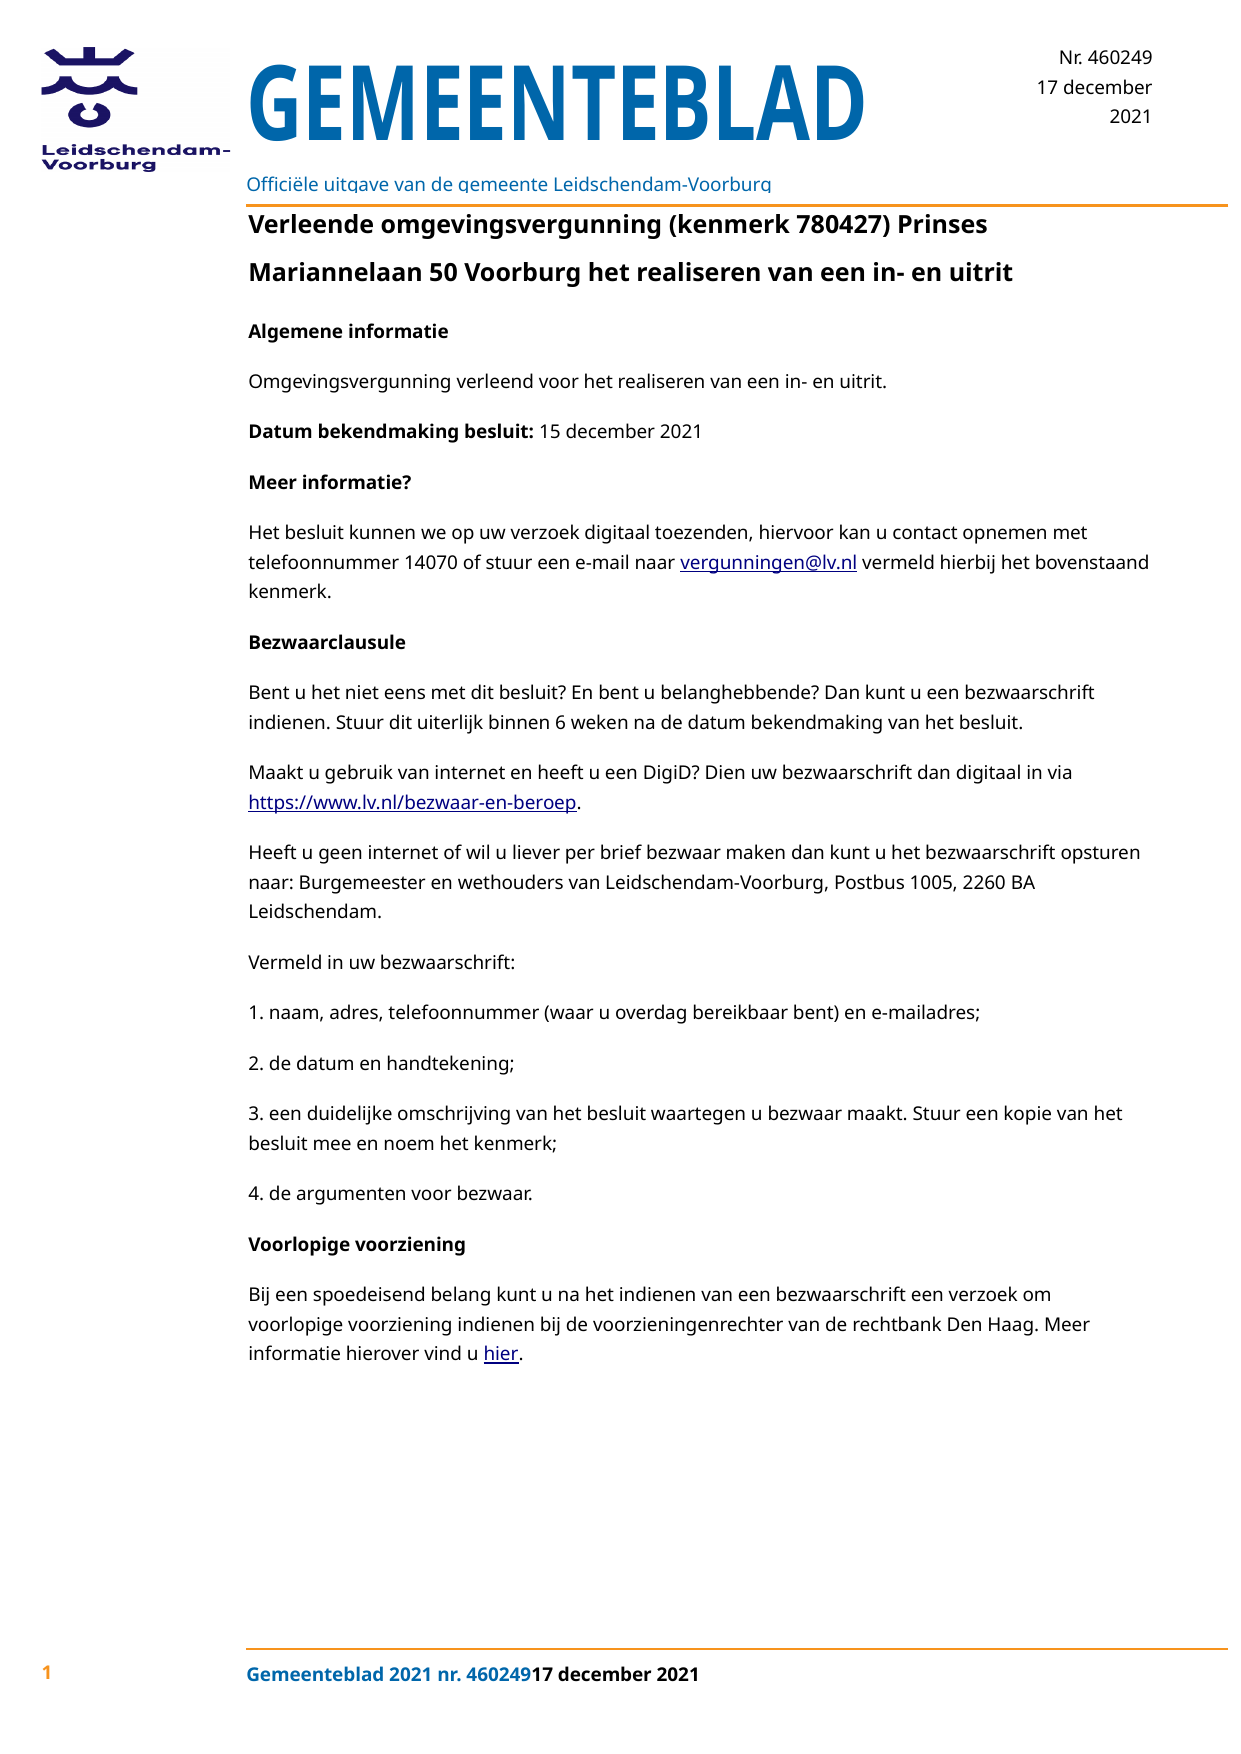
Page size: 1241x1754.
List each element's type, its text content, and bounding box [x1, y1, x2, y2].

text Maakt u gebruik van internet en heeft u een DigiD? Dien uw bezwaarschrift dan digitaal in via https://www.lv.nl/bezwaar-en-beroep. [248, 759, 1152, 815]
text 1. naam, adres, telefoonnummer (waar u overdag bereikbaar bent) en e-mailadres; [248, 999, 1152, 1025]
text Vermeld in uw bezwaarschrift: [248, 949, 1152, 975]
text Bij een spoedeisend belang kunt u na het indienen van een bezwaarschrift een verzoek om voorlopige voorziening indienen bij de voorzieningenrechter van de rechtbank Den Haag. Meer informatie hierover vind u hier. [248, 1281, 1152, 1366]
picture [41, 47, 231, 172]
text Verleende omgevingsvergunning (kenmerk 780427) Prinses Mariannelaan 50 Voorburg het realiseren van een in- en uitrit [248, 207, 1152, 288]
text 4. de argumenten voor bezwaar. [248, 1180, 1152, 1206]
text Algemene informatie [248, 318, 1152, 344]
text 2. de datum en handtekening; [248, 1050, 1152, 1076]
text Bezwaarclausule [248, 629, 1152, 655]
text Meer informatie? [248, 469, 1152, 495]
text Het besluit kunnen we op uw verzoek digitaal toezenden, hiervoor kan u contact opnemen met telefoonnummer 14070 of stuur een e-mail naar vergunningen@lv.nl vermeld hierbij het bovenstaand kenmerk. [248, 519, 1152, 604]
text Datum bekendmaking besluit: 15 december 2021 [248, 419, 1152, 444]
text Voorlopige voorziening [248, 1231, 1152, 1257]
text Bent u het niet eens met dit besluit? En bent u belanghebbende? Dan kunt u een bezwaarschrift indienen. Stuur dit uiterlijk binnen 6 weken na de datum bekendmaking van het besluit. [248, 679, 1152, 735]
text Omgevingsvergunning verleend voor het realiseren van een in- en uitrit. [248, 368, 1152, 394]
text 3. een duidelijke omschrijving van het besluit waartegen u bezwaar maakt. Stuur een kopie van het besluit mee en noem het kenmerk; [248, 1100, 1152, 1156]
text Heeft u geen internet of wil u liever per brief bezwaar maken dan kunt u het bezwaarschrift opsturen naar: Burgemeester en wethouders van Leidschendam-Voorburg, Postbus 1005, 2260 BA Leidschendam. [248, 839, 1152, 924]
